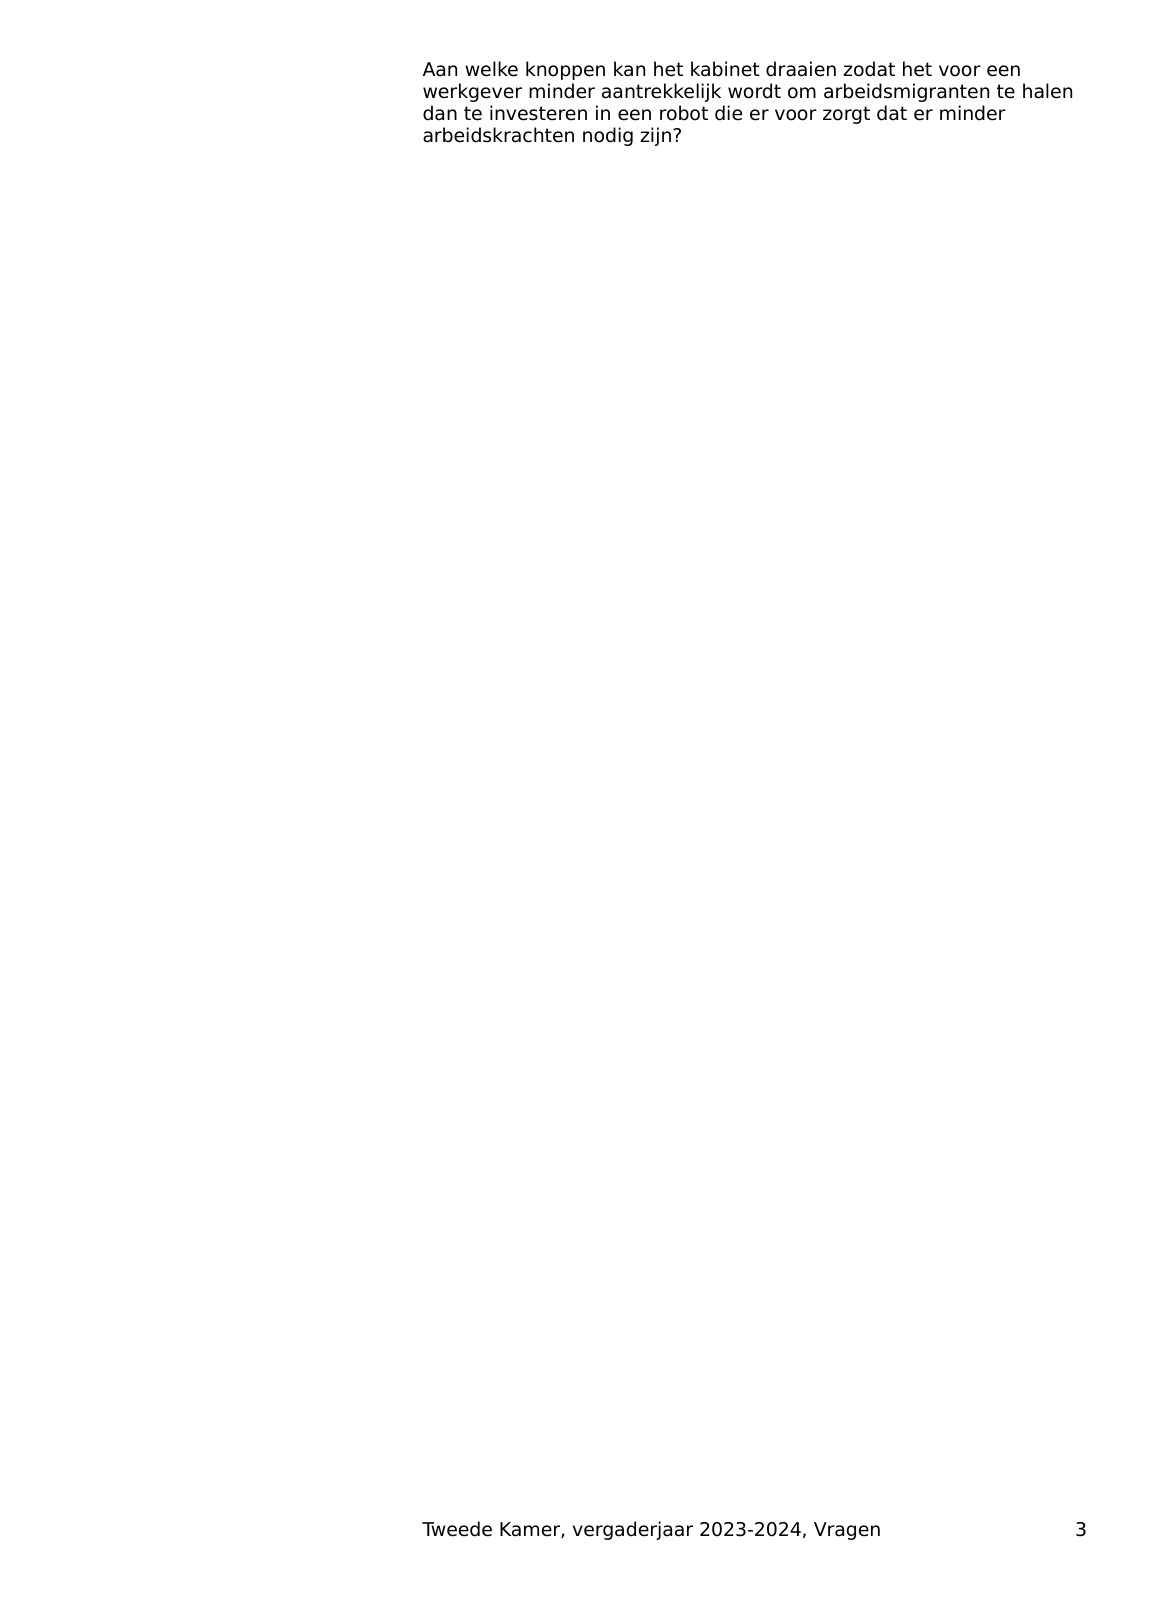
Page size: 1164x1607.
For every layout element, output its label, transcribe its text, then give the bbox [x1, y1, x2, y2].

text Aan welke knoppen kan het kabinet draaien zodat het voor een werkgever minder aantrekkelijk wordt om arbeidsmigranten te halen dan te investeren in een robot die er voor zorgt dat er minder arbeidskrachten nodig zijn? [422, 59, 1087, 147]
